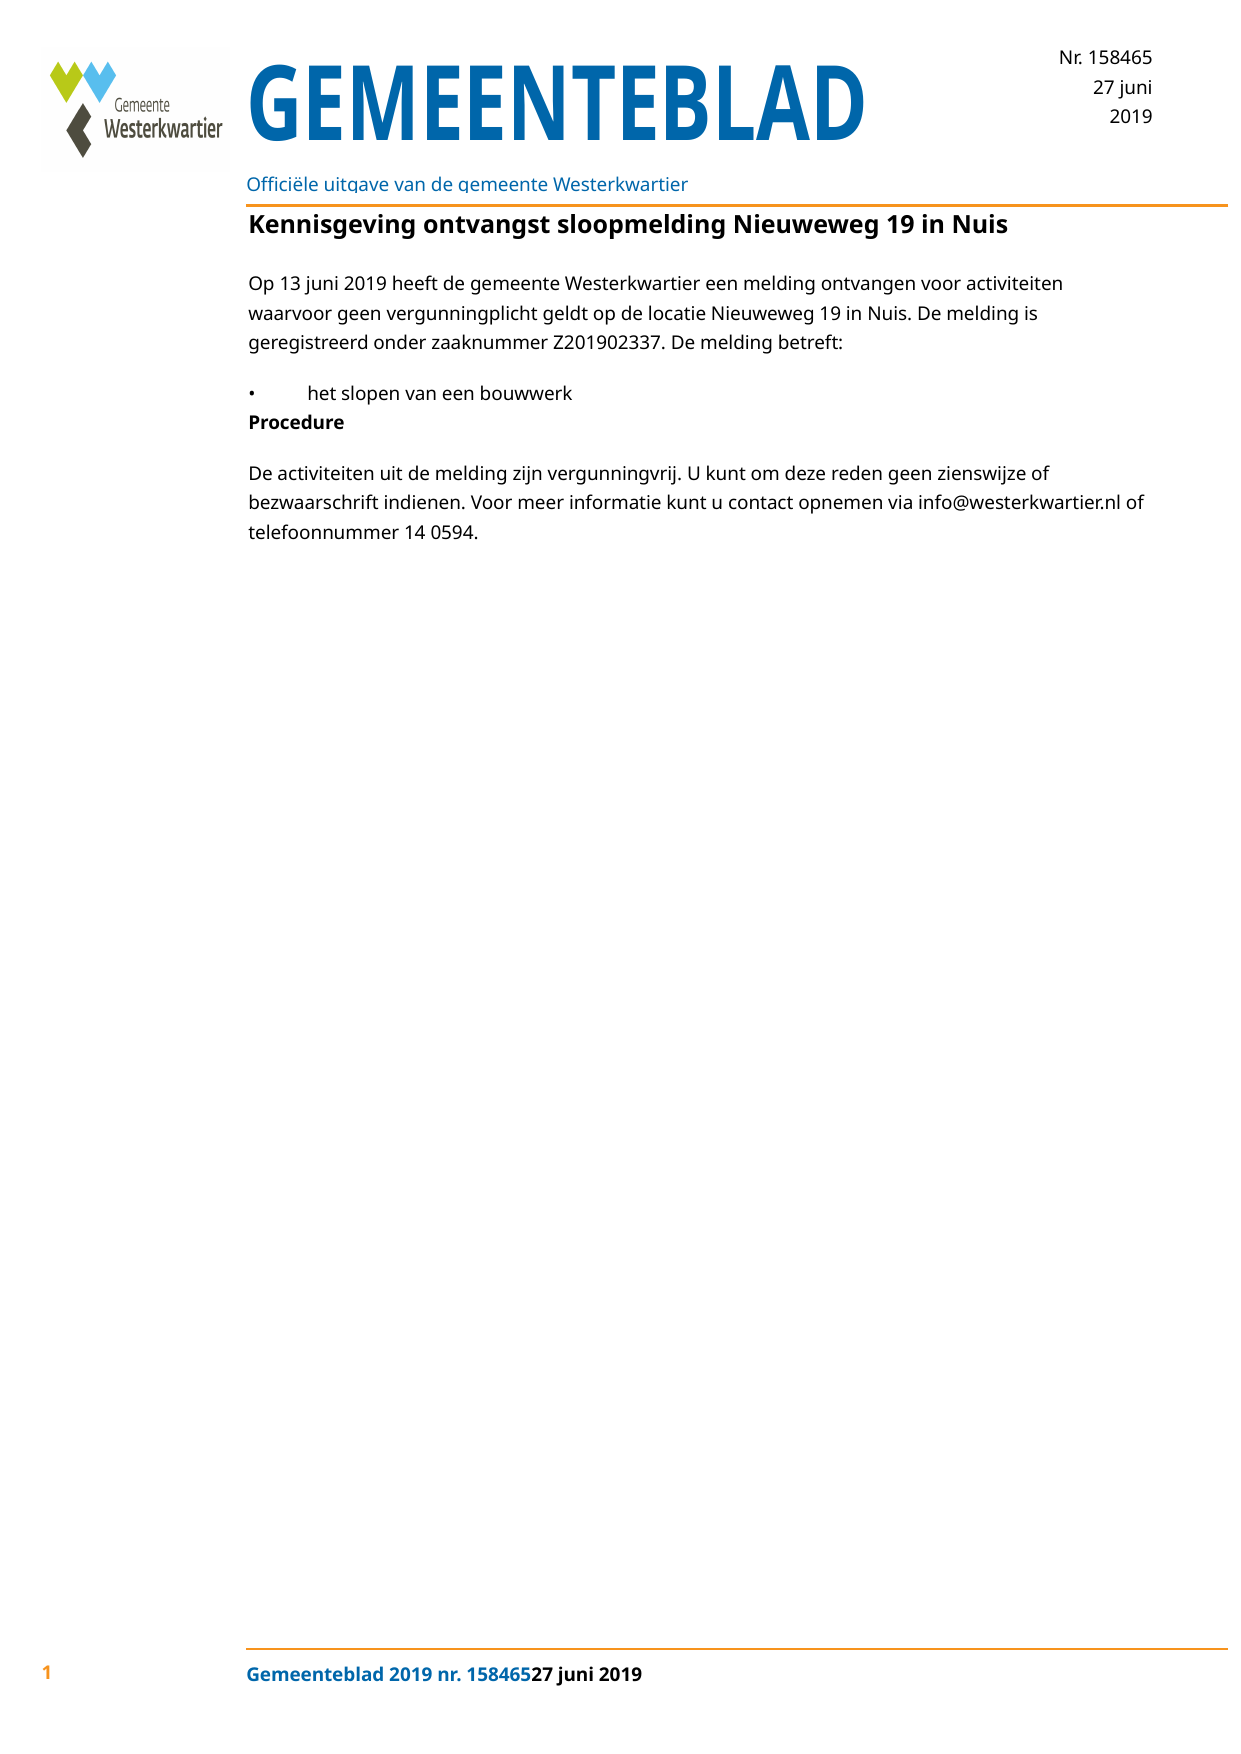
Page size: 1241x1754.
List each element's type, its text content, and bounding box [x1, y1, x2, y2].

text De activiteiten uit de melding zijn vergunningvrij. U kunt om deze reden geen zienswijze of bezwaarschrift indienen. Voor meer informatie kunt u contact opnemen via info@westerkwartier.nl of telefoonnummer 14 0594. [248, 460, 1152, 545]
text Procedure [248, 409, 1152, 435]
list het slopen van een bouwwerk [248, 380, 1152, 406]
text Op 13 juni 2019 heeft de gemeente Westerkwartier een melding ontvangen voor activiteiten waarvoor geen vergunningplicht geldt op de locatie Nieuweweg 19 in Nuis. De melding is geregistreerd onder zaaknummer Z201902337. De melding betreft: [248, 270, 1152, 355]
text Kennisgeving ontvangst sloopmelding Nieuweweg 19 in Nuis [248, 207, 1152, 241]
picture [41, 47, 231, 172]
